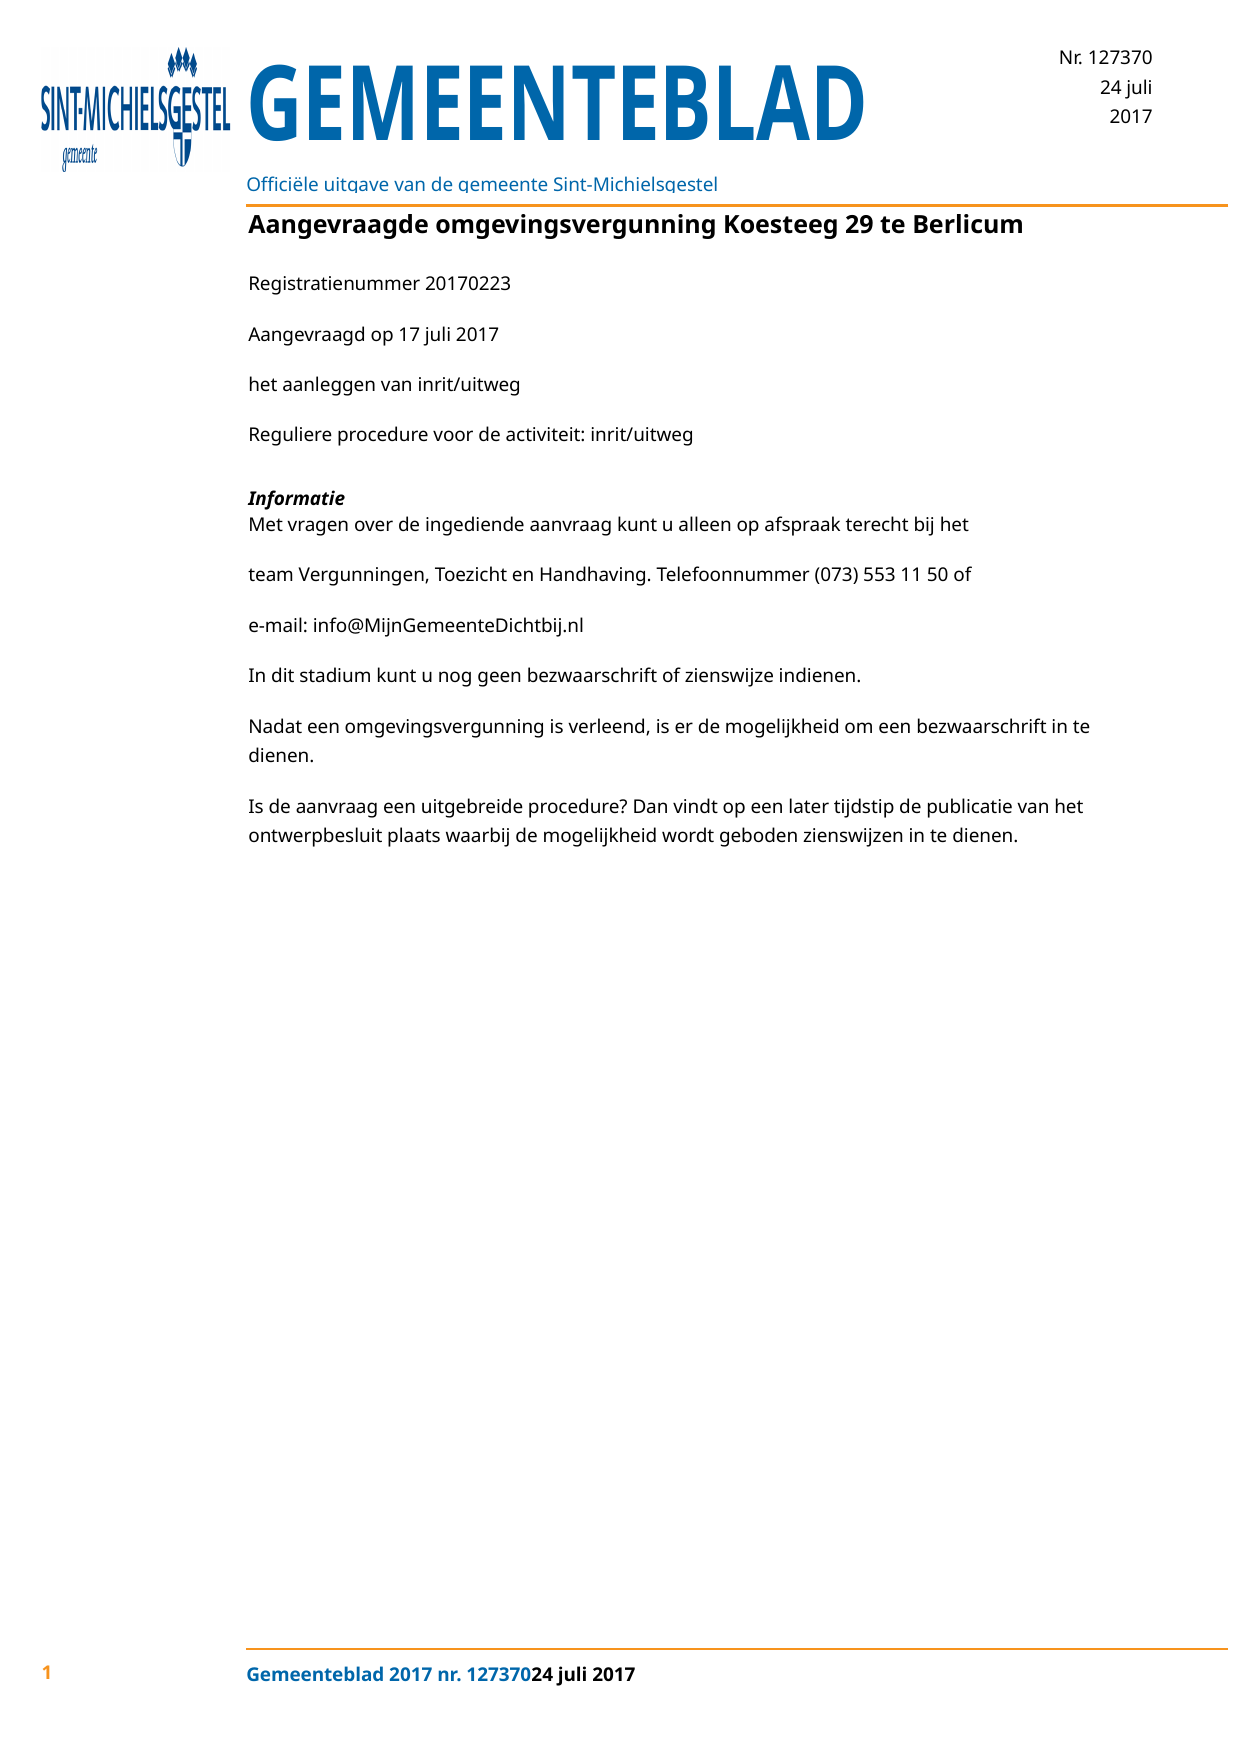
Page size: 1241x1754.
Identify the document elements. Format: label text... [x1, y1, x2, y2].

text Is de aanvraag een uitgebreide procedure? Dan vindt op een later tijdstip de publicatie van het ontwerpbesluit plaats waarbij de mogelijkheid wordt geboden zienswijzen in te dienen. [248, 793, 1152, 848]
text Registratienummer 20170223 [248, 270, 1152, 296]
picture [41, 47, 231, 172]
text het aanleggen van inrit/uitweg [248, 371, 1152, 397]
text e-mail: info@MijnGemeenteDichtbij.nl [248, 612, 1152, 638]
text Nadat een omgevingsvergunning is verleend, is er de mogelijkheid om een bezwaarschrift in te dienen. [248, 713, 1152, 768]
text Reguliere procedure voor de activiteit: inrit/uitweg [248, 422, 1152, 447]
text Aangevraagd op 17 juli 2017 [248, 321, 1152, 346]
text Aangevraagde omgevingsvergunning Koesteeg 29 te Berlicum [248, 207, 1152, 241]
text In dit stadium kunt u nog geen bezwaarschrift of zienswijze indienen. [248, 662, 1152, 688]
text Met vragen over de ingediende aanvraag kunt u alleen op afspraak terecht bij het [248, 511, 1152, 537]
text team Vergunningen, Toezicht en Handhaving. Telefoonnummer (073) 553 11 50 of [248, 562, 1152, 587]
text Informatie [248, 486, 1152, 511]
